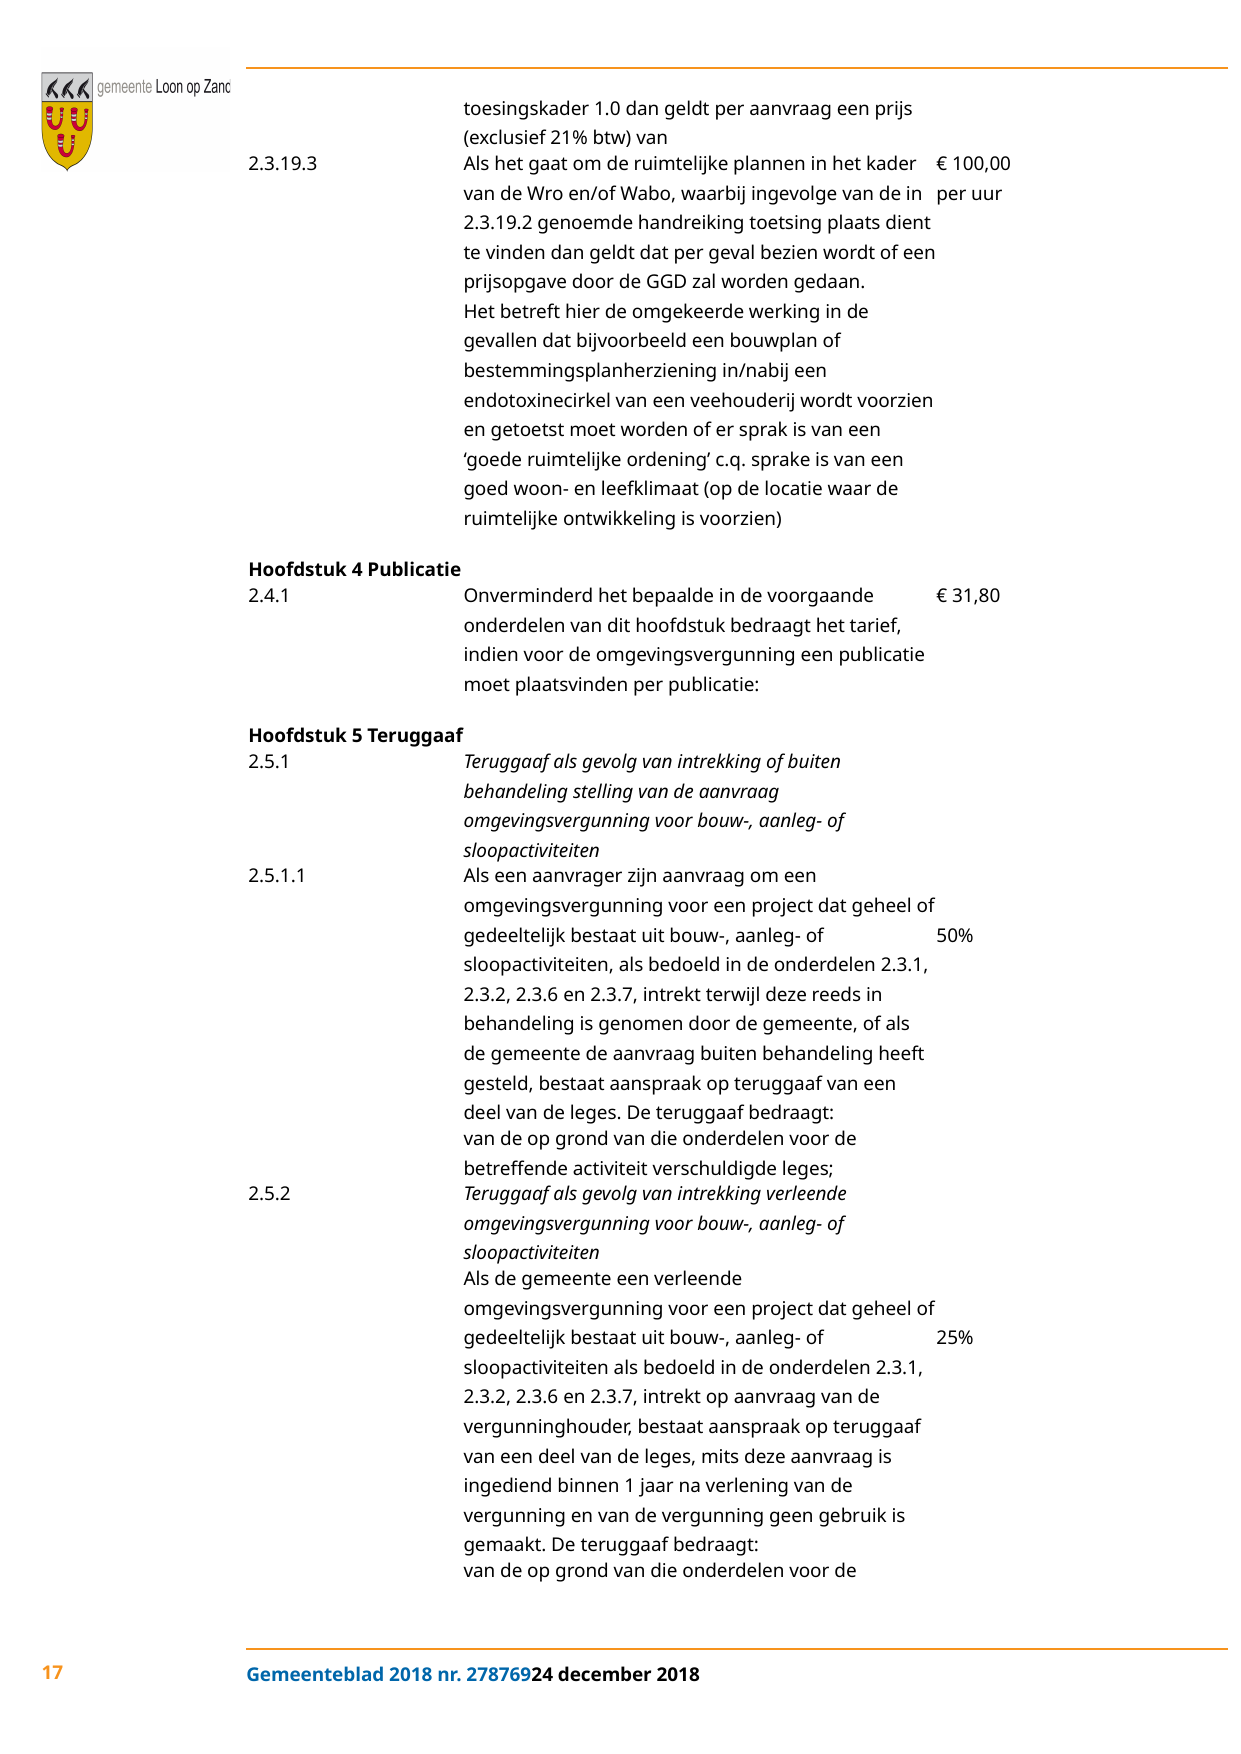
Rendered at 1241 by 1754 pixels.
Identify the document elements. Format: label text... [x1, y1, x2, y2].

table_cell 2.3.19.3 [248, 150, 463, 531]
table_cell Als een aanvrager zijn aanvraag om een omgevingsvergunning voor een project dat geheel of gedeeltelijk bestaat uit bouw-, aanleg- of sloopactiviteiten, als bedoeld in de onderdelen 2.3.1, 2.3.2, 2.3.6 en 2.3.7, intrekt terwijl deze reeds in behandeling is genomen door de gemeente, of als de gemeente de aanvraag buiten behandeling heeft gesteld, bestaat aanspraak op teruggaaf van een deel van de leges. De teruggaaf bedraagt: [463, 863, 936, 1125]
table_cell [248, 531, 463, 557]
table_cell [248, 95, 463, 150]
table_cell [936, 697, 1152, 722]
table_cell [248, 1557, 463, 1583]
picture [41, 47, 231, 172]
table_cell [936, 95, 1152, 150]
table_cell 2.5.2 [248, 1180, 463, 1265]
table_cell 50% [936, 863, 1152, 1125]
table_cell [248, 1265, 463, 1557]
table_cell [463, 697, 936, 722]
table_cell [936, 557, 1152, 582]
table_cell 2.5.1 [248, 748, 463, 863]
table_cell € 100,00 per uur [936, 150, 1152, 531]
table_cell Hoofdstuk 5 Teruggaaf [248, 723, 936, 748]
table_cell 25% [936, 1265, 1152, 1557]
table_cell [463, 531, 936, 557]
table_cell Onverminderd het bepaalde in de voorgaande onderdelen van dit hoofdstuk bedraagt het tarief, indien voor de omgevingsvergunning een publicatie moet plaatsvinden per publicatie: [463, 582, 936, 697]
table_cell € 31,80 [936, 582, 1152, 697]
table_cell [248, 697, 463, 722]
table_cell [936, 531, 1152, 557]
table_cell 2.5.1.1 [248, 863, 463, 1125]
table_cell Teruggaaf als gevolg van intrekking of buiten behandeling stelling van de aanvraag omgevingsvergunning voor bouw-, aanleg- of sloopactiviteiten [463, 748, 936, 863]
table_cell [936, 1557, 1152, 1583]
table_cell [936, 1180, 1152, 1265]
table_cell Teruggaaf als gevolg van intrekking verleende omgevingsvergunning voor bouw-, aanleg- of sloopactiviteiten [463, 1180, 936, 1265]
table_cell van de op grond van die onderdelen voor de [463, 1557, 936, 1583]
table_cell [936, 1125, 1152, 1180]
table_cell Als het gaat om de ruimtelijke plannen in het kader van de Wro en/of Wabo, waarbij ingevolge van de in 2.3.19.2 genoemde handreiking toetsing plaats dient te vinden dan geldt dat per geval bezien wordt of een prijsopgave door de GGD zal worden gedaan. Het betreft hier de omgekeerde werking in de gevallen dat bijvoorbeeld een bouwplan of bestemmingsplanherziening in/nabij een endotoxinecirkel van een veehouderij wordt voorzien en getoetst moet worden of er sprak is van een ‘goede ruimtelijke ordening’ c.q. sprake is van een goed woon- en leefklimaat (op de locatie waar de ruimtelijke ontwikkeling is voorzien) [463, 150, 936, 531]
table_cell Als de gemeente een verleende omgevingsvergunning voor een project dat geheel of gedeeltelijk bestaat uit bouw-, aanleg- of sloopactiviteiten als bedoeld in de onderdelen 2.3.1, 2.3.2, 2.3.6 en 2.3.7, intrekt op aanvraag van de vergunninghouder, bestaat aanspraak op teruggaaf van een deel van de leges, mits deze aanvraag is ingediend binnen 1 jaar na verlening van de vergunning en van de vergunning geen gebruik is gemaakt. De teruggaaf bedraagt: [463, 1265, 936, 1557]
table_cell [248, 1125, 463, 1180]
table_cell 2.4.1 [248, 582, 463, 697]
table_cell toesingskader 1.0 dan geldt per aanvraag een prijs (exclusief 21% btw) van [463, 95, 936, 150]
table_cell [936, 723, 1152, 748]
table_cell [936, 748, 1152, 863]
table_cell Hoofdstuk 4 Publicatie [248, 557, 936, 582]
table_cell van de op grond van die onderdelen voor de betreffende activiteit verschuldigde leges; [463, 1125, 936, 1180]
